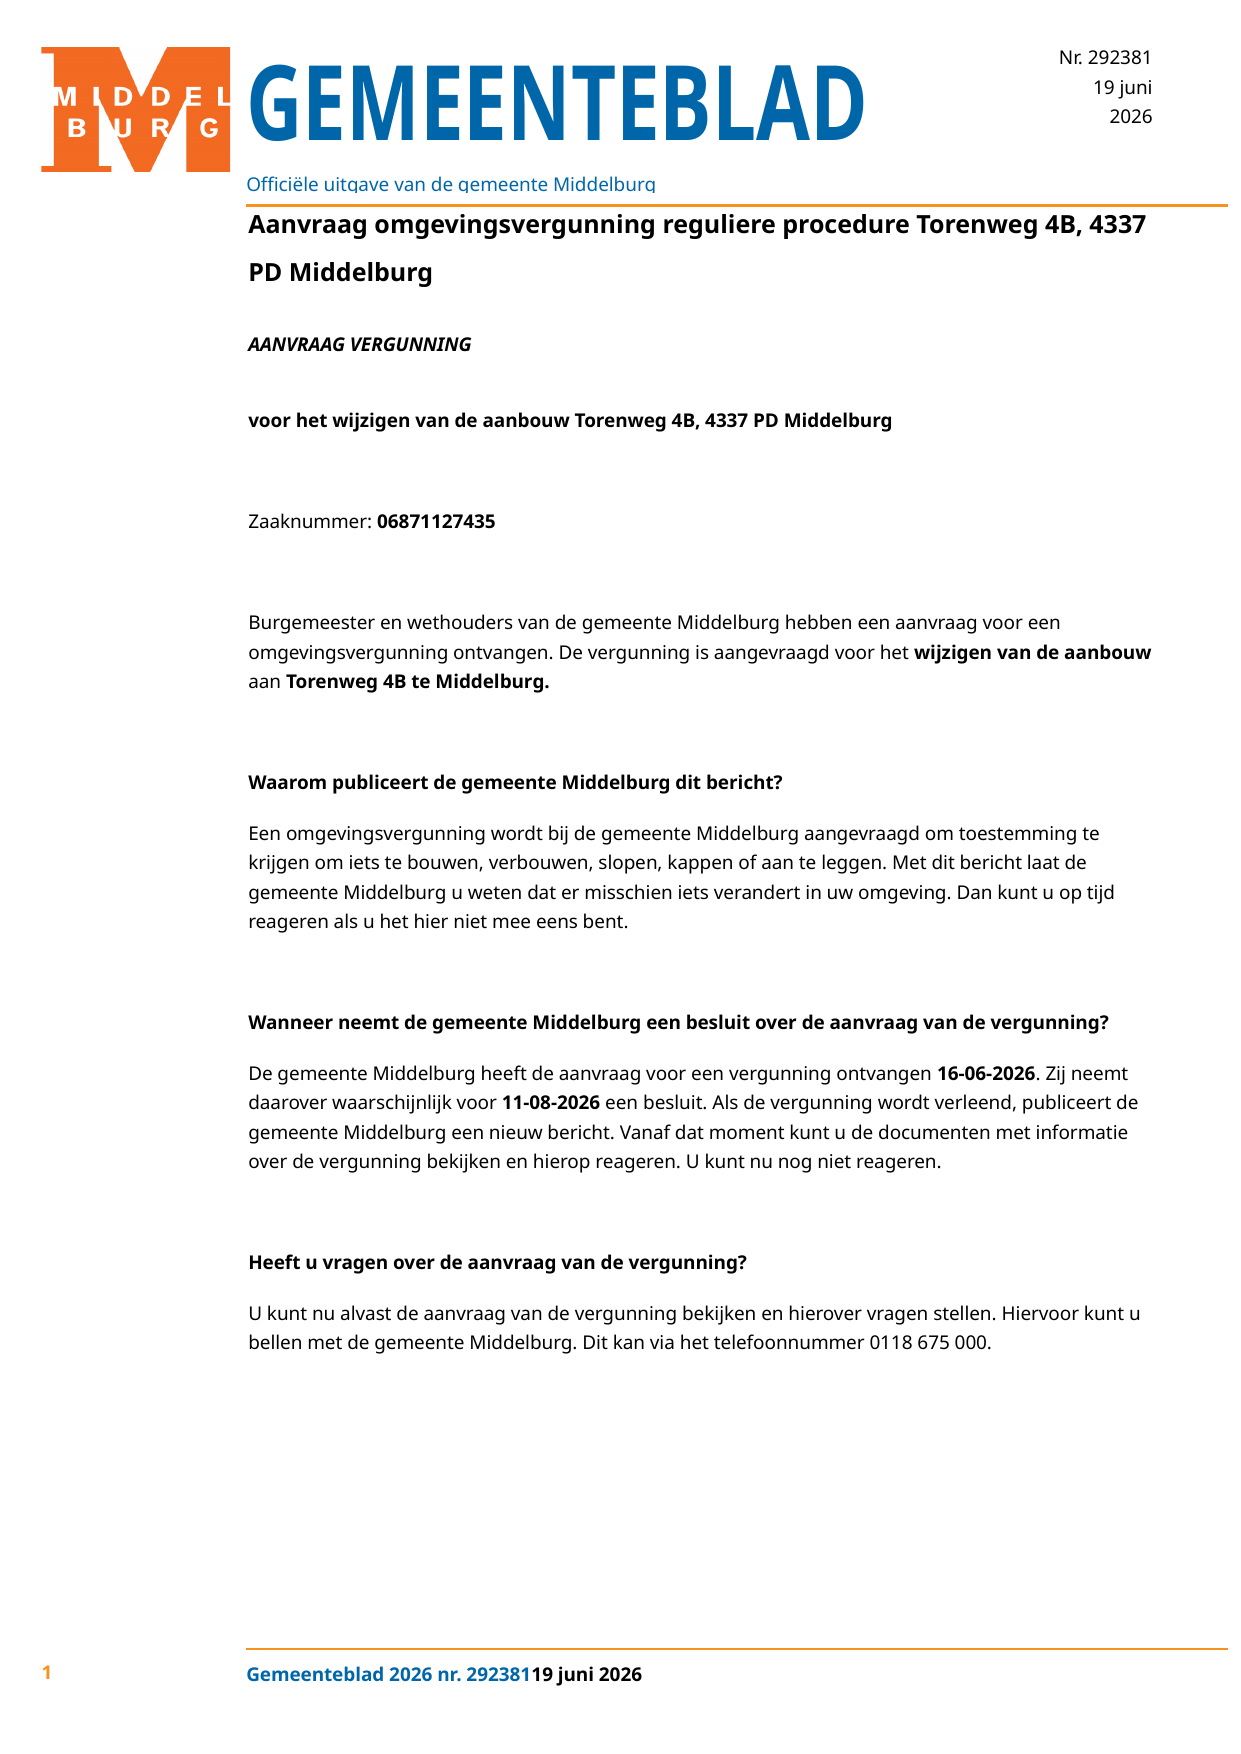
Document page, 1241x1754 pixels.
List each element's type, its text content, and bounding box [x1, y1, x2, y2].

text Wanneer neemt de gemeente Middelburg een besluit over de aanvraag van de vergunning? [248, 1009, 1152, 1035]
text Aanvraag omgevingsvergunning reguliere procedure Torenweg 4B, 4337 PD Middelburg [248, 207, 1152, 288]
text Burgemeester en wethouders van de gemeente Middelburg hebben een aanvraag voor een omgevingsvergunning ontvangen. De vergunning is aangevraagd voor het wijzigen van de aanbouw aan Torenweg 4B te Middelburg. [248, 609, 1152, 694]
text Waarom publiceert de gemeente Middelburg dit bericht? [248, 769, 1152, 795]
text De gemeente Middelburg heeft de aanvraag voor een vergunning ontvangen 16-06-2026. Zij neemt daarover waarschijnlijk voor 11-08-2026 een besluit. Als de vergunning wordt verleend, publiceert de gemeente Middelburg een nieuw bericht. Vanaf dat moment kunt u de documenten met informatie over de vergunning bekijken en hierop reageren. U kunt nu nog niet reageren. [248, 1060, 1152, 1174]
text Zaaknummer: 06871127435 [248, 508, 1152, 534]
text AANVRAAG VERGUNNING [248, 331, 1152, 357]
text U kunt nu alvast de aanvraag van de vergunning bekijken en hierover vragen stellen. Hiervoor kunt u bellen met de gemeente Middelburg. Dit kan via het telefoonnummer 0118 675 000. [248, 1300, 1152, 1355]
text Heeft u vragen over de aanvraag van de vergunning? [248, 1249, 1152, 1275]
picture [41, 47, 231, 172]
text voor het wijzigen van de aanbouw Torenweg 4B, 4337 PD Middelburg [248, 408, 1152, 433]
text Een omgevingsvergunning wordt bij de gemeente Middelburg aangevraagd om toestemming te krijgen om iets te bouwen, verbouwen, slopen, kappen of aan te leggen. Met dit bericht laat de gemeente Middelburg u weten dat er misschien iets verandert in uw omgeving. Dan kunt u op tijd reageren als u het hier niet mee eens bent. [248, 820, 1152, 934]
